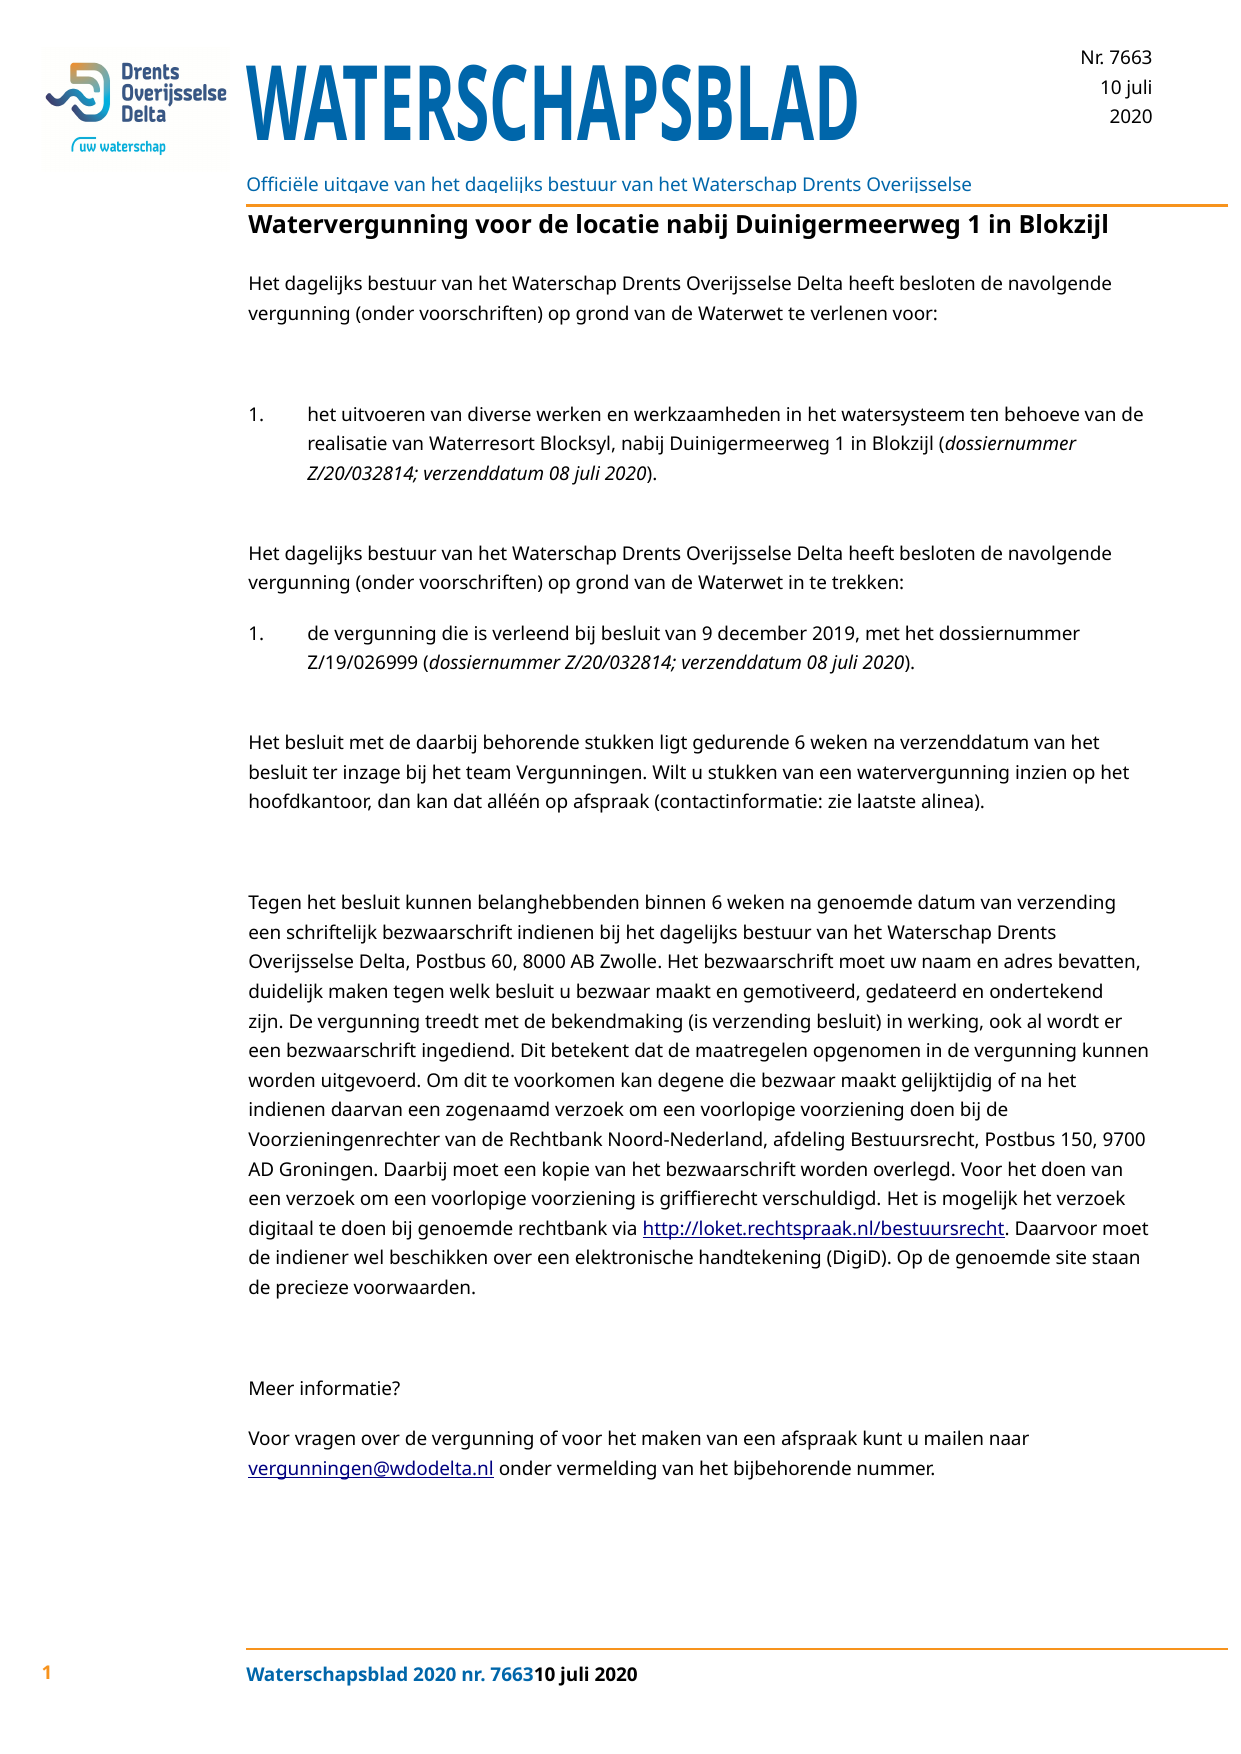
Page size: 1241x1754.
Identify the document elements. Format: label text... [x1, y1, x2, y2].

text Meer informatie? [248, 1375, 1152, 1401]
text Voor vragen over de vergunning of voor het maken van een afspraak kunt u mailen naar vergunningen@wdodelta.nl onder vermelding van het bijbehorende nummer. [248, 1425, 1152, 1481]
text Het besluit met de daarbij behorende stukken ligt gedurende 6 weken na verzenddatum van het besluit ter inzage bij het team Vergunningen. Wilt u stukken van een watervergunning inzien op het hoofdkantoor, dan kan dat alléén op afspraak (contactinformatie: zie laatste alinea). [248, 729, 1152, 814]
text Tegen het besluit kunnen belanghebbenden binnen 6 weken na genoemde datum van verzending een schriftelijk bezwaarschrift indienen bij het dagelijks bestuur van het Waterschap Drents Overijsselse Delta, Postbus 60, 8000 AB Zwolle. Het bezwaarschrift moet uw naam en adres bevatten, duidelijk maken tegen welk besluit u bezwaar maakt en gemotiveerd, gedateerd en ondertekend zijn. De vergunning treedt met de bekendmaking (is verzending besluit) in werking, ook al wordt er een bezwaarschrift ingediend. Dit betekent dat de maatregelen opgenomen in de vergunning kunnen worden uitgevoerd. Om dit te voorkomen kan degene die bezwaar maakt gelijktijdig of na het indienen daarvan een zogenaamd verzoek om een voorlopige voorziening doen bij de Voorzieningenrechter van de Rechtbank Noord-Nederland, afdeling Bestuursrecht, Postbus 150, 9700 AD Groningen. Daarbij moet een kopie van het bezwaarschrift worden overlegd. Voor het doen van een verzoek om een voorlopige voorziening is griffierecht verschuldigd. Het is mogelijk het verzoek digitaal te doen bij genoemde rechtbank via http://loket.rechtspraak.nl/bestuursrecht. Daarvoor moet de indiener wel beschikken over een elektronische handtekening (DigiD). Op de genoemde site staan de precieze voorwaarden. [248, 889, 1152, 1300]
picture [41, 47, 231, 172]
text Het dagelijks bestuur van het Waterschap Drents Overijsselse Delta heeft besloten de navolgende vergunning (onder voorschriften) op grond van de Waterwet in te trekken: [248, 540, 1152, 595]
list de vergunning die is verleend bij besluit van 9 december 2019, met het dossiernummer Z/19/026999 (dossiernummer Z/20/032814; verzenddatum 08 juli 2020). [248, 620, 1152, 675]
list het uitvoeren van diverse werken en werkzaamheden in het watersysteem ten behoeve van de realisatie van Waterresort Blocksyl, nabij Duinigermeerweg 1 in Blokzijl (dossiernummer Z/20/032814; verzenddatum 08 juli 2020). [248, 401, 1152, 486]
text Watervergunning voor de locatie nabij Duinigermeerweg 1 in Blokzijl [248, 207, 1152, 241]
text Het dagelijks bestuur van het Waterschap Drents Overijsselse Delta heeft besloten de navolgende vergunning (onder voorschriften) op grond van de Waterwet te verlenen voor: [248, 270, 1152, 326]
